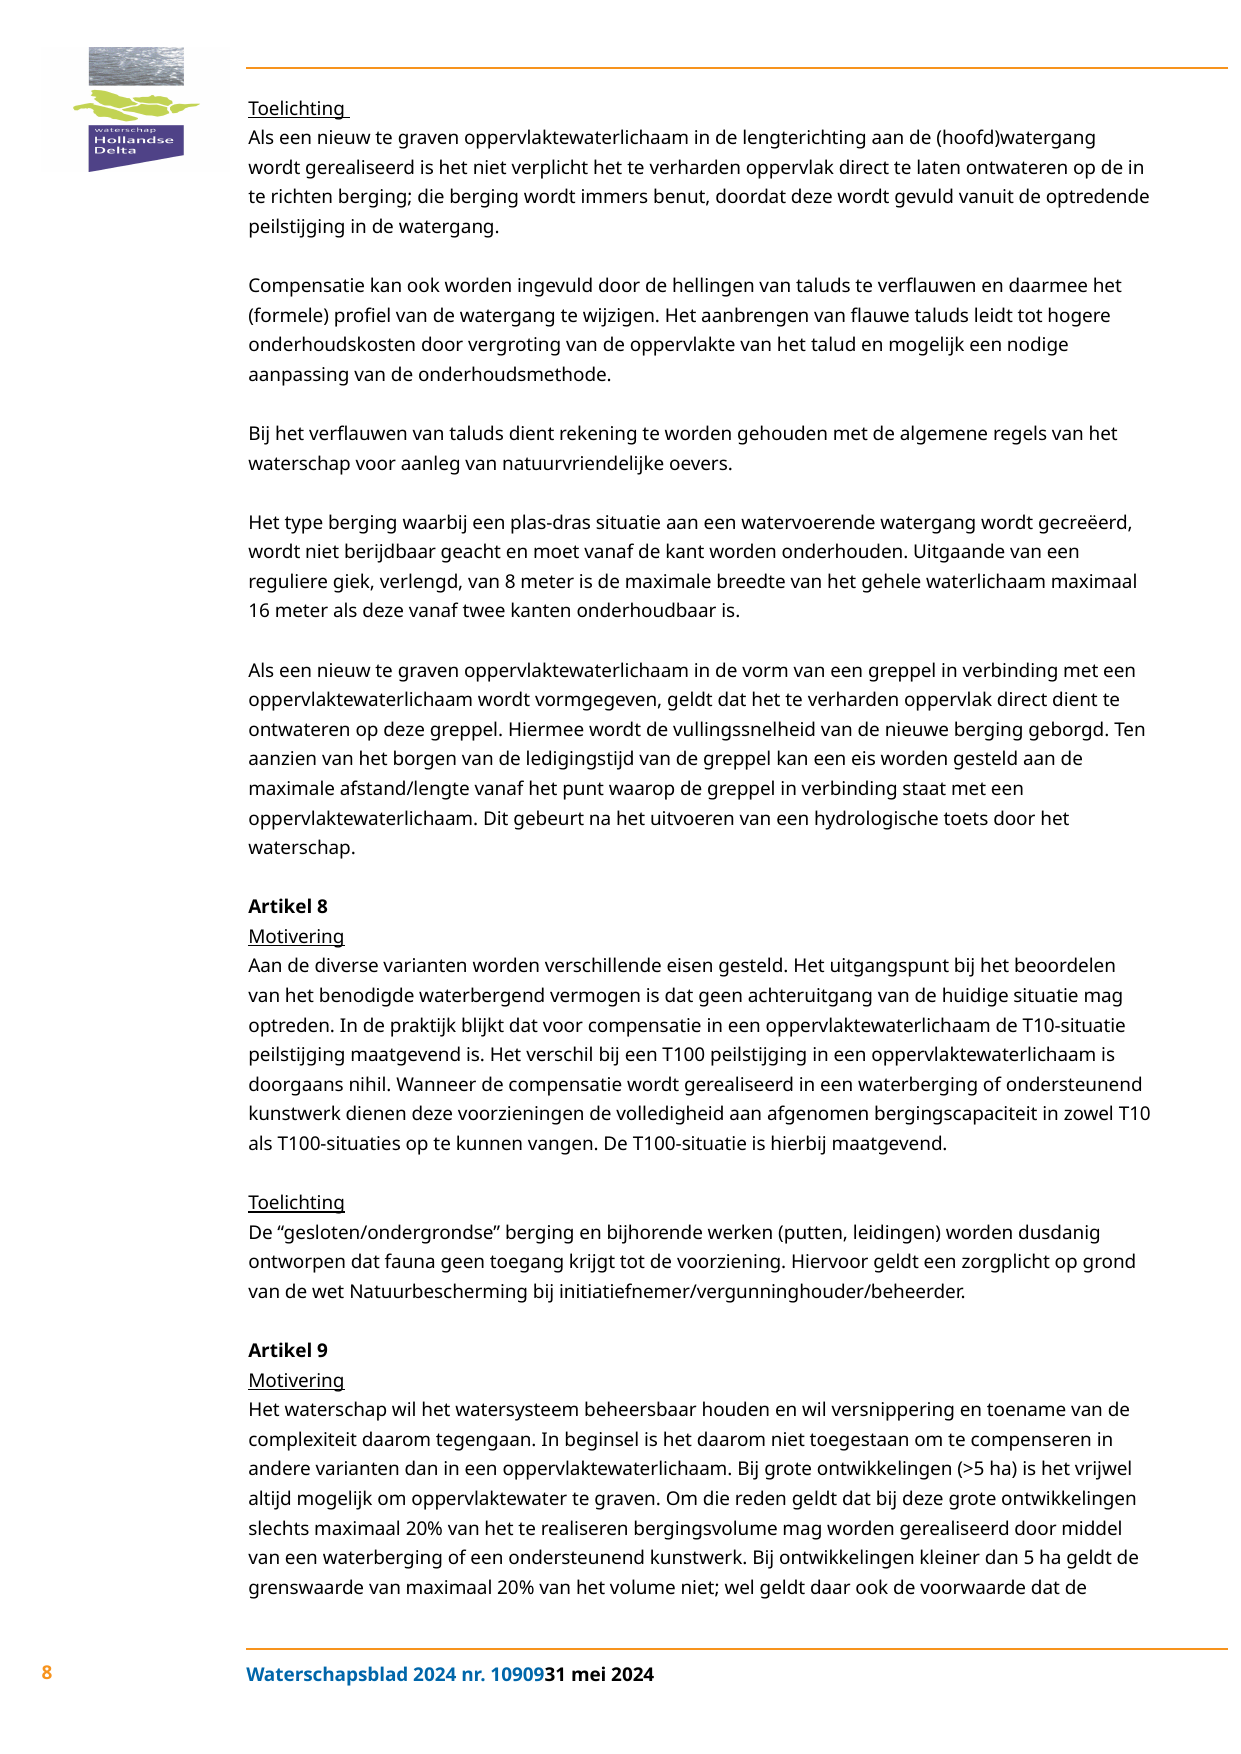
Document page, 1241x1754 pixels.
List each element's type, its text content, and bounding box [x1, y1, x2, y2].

text Toelichting [248, 95, 1152, 121]
text Bij het verflauwen van taluds dient rekening te worden gehouden met de algemene regels van het waterschap voor aanleg van natuurvriendelijke oevers. [248, 420, 1152, 476]
picture [41, 47, 231, 172]
text Het waterschap wil het watersysteem beheersbaar houden en wil versnippering en toename van de complexiteit daarom tegengaan. In beginsel is het daarom niet toegestaan om te compenseren in andere varianten dan in een oppervlaktewaterlichaam. Bij grote ontwikkelingen (>5 ha) is het vrijwel altijd mogelijk om oppervlaktewater te graven. Om die reden geldt dat bij deze grote ontwikkelingen slechts maximaal 20% van het te realiseren bergingsvolume mag worden gerealiseerd door middel van een waterberging of een ondersteunend kunstwerk. Bij ontwikkelingen kleiner dan 5 ha geldt de grenswaarde van maximaal 20% van het volume niet; wel geldt daar ook de voorwaarde dat de [248, 1396, 1152, 1600]
text Artikel 9 [248, 1337, 1152, 1363]
text Aan de diverse varianten worden verschillende eisen gesteld. Het uitgangspunt bij het beoordelen van het benodigde waterbergend vermogen is dat geen achteruitgang van de huidige situatie mag optreden. In de praktijk blijkt dat voor compensatie in een oppervlaktewaterlichaam de T10-situatie peilstijging maatgevend is. Het verschil bij een T100 peilstijging in een oppervlaktewaterlichaam is doorgaans nihil. Wanneer de compensatie wordt gerealiseerd in een waterberging of ondersteunend kunstwerk dienen deze voorzieningen de volledigheid aan afgenomen bergingscapaciteit in zowel T10 als T100-situaties op te kunnen vangen. De T100-situatie is hierbij maatgevend. [248, 953, 1152, 1156]
text Het type berging waarbij een plas-dras situatie aan een watervoerende watergang wordt gecreëerd, wordt niet berijdbaar geacht en moet vanaf de kant worden onderhouden. Uitgaande van een reguliere giek, verlengd, van 8 meter is de maximale breedte van het gehele waterlichaam maximaal 16 meter als deze vanaf twee kanten onderhoudbaar is. [248, 509, 1152, 623]
text Artikel 8 [248, 893, 1152, 919]
text Motivering [248, 923, 1152, 949]
text De “gesloten/ondergrondse” berging en bijhorende werken (putten, leidingen) worden dusdanig ontworpen dat fauna geen toegang krijgt tot de voorziening. Hiervoor geldt een zorgplicht op grond van de wet Natuurbescherming bij initiatiefnemer/vergunninghouder/beheerder. [248, 1219, 1152, 1304]
text Als een nieuw te graven oppervlaktewaterlichaam in de lengterichting aan de (hoofd)watergang wordt gerealiseerd is het niet verplicht het te verharden oppervlak direct te laten ontwateren op de in te richten berging; die berging wordt immers benut, doordat deze wordt gevuld vanuit de optredende peilstijging in de watergang. [248, 124, 1152, 239]
text Motivering [248, 1367, 1152, 1393]
text Toelichting [248, 1189, 1152, 1215]
text Als een nieuw te graven oppervlaktewaterlichaam in de vorm van een greppel in verbinding met een oppervlaktewaterlichaam wordt vormgegeven, geldt dat het te verharden oppervlak direct dient te ontwateren op deze greppel. Hiermee wordt de vullingssnelheid van de nieuwe berging geborgd. Ten aanzien van het borgen van de ledigingstijd van de greppel kan een eis worden gesteld aan de maximale afstand/lengte vanaf het punt waarop de greppel in verbinding staat met een oppervlaktewaterlichaam. Dit gebeurt na het uitvoeren van een hydrologische toets door het waterschap. [248, 657, 1152, 860]
text Compensatie kan ook worden ingevuld door de hellingen van taluds te verflauwen en daarmee het (formele) profiel van de watergang te wijzigen. Het aanbrengen van flauwe taluds leidt tot hogere onderhoudskosten door vergroting van de oppervlakte van het talud en mogelijk een nodige aanpassing van de onderhoudsmethode. [248, 272, 1152, 387]
